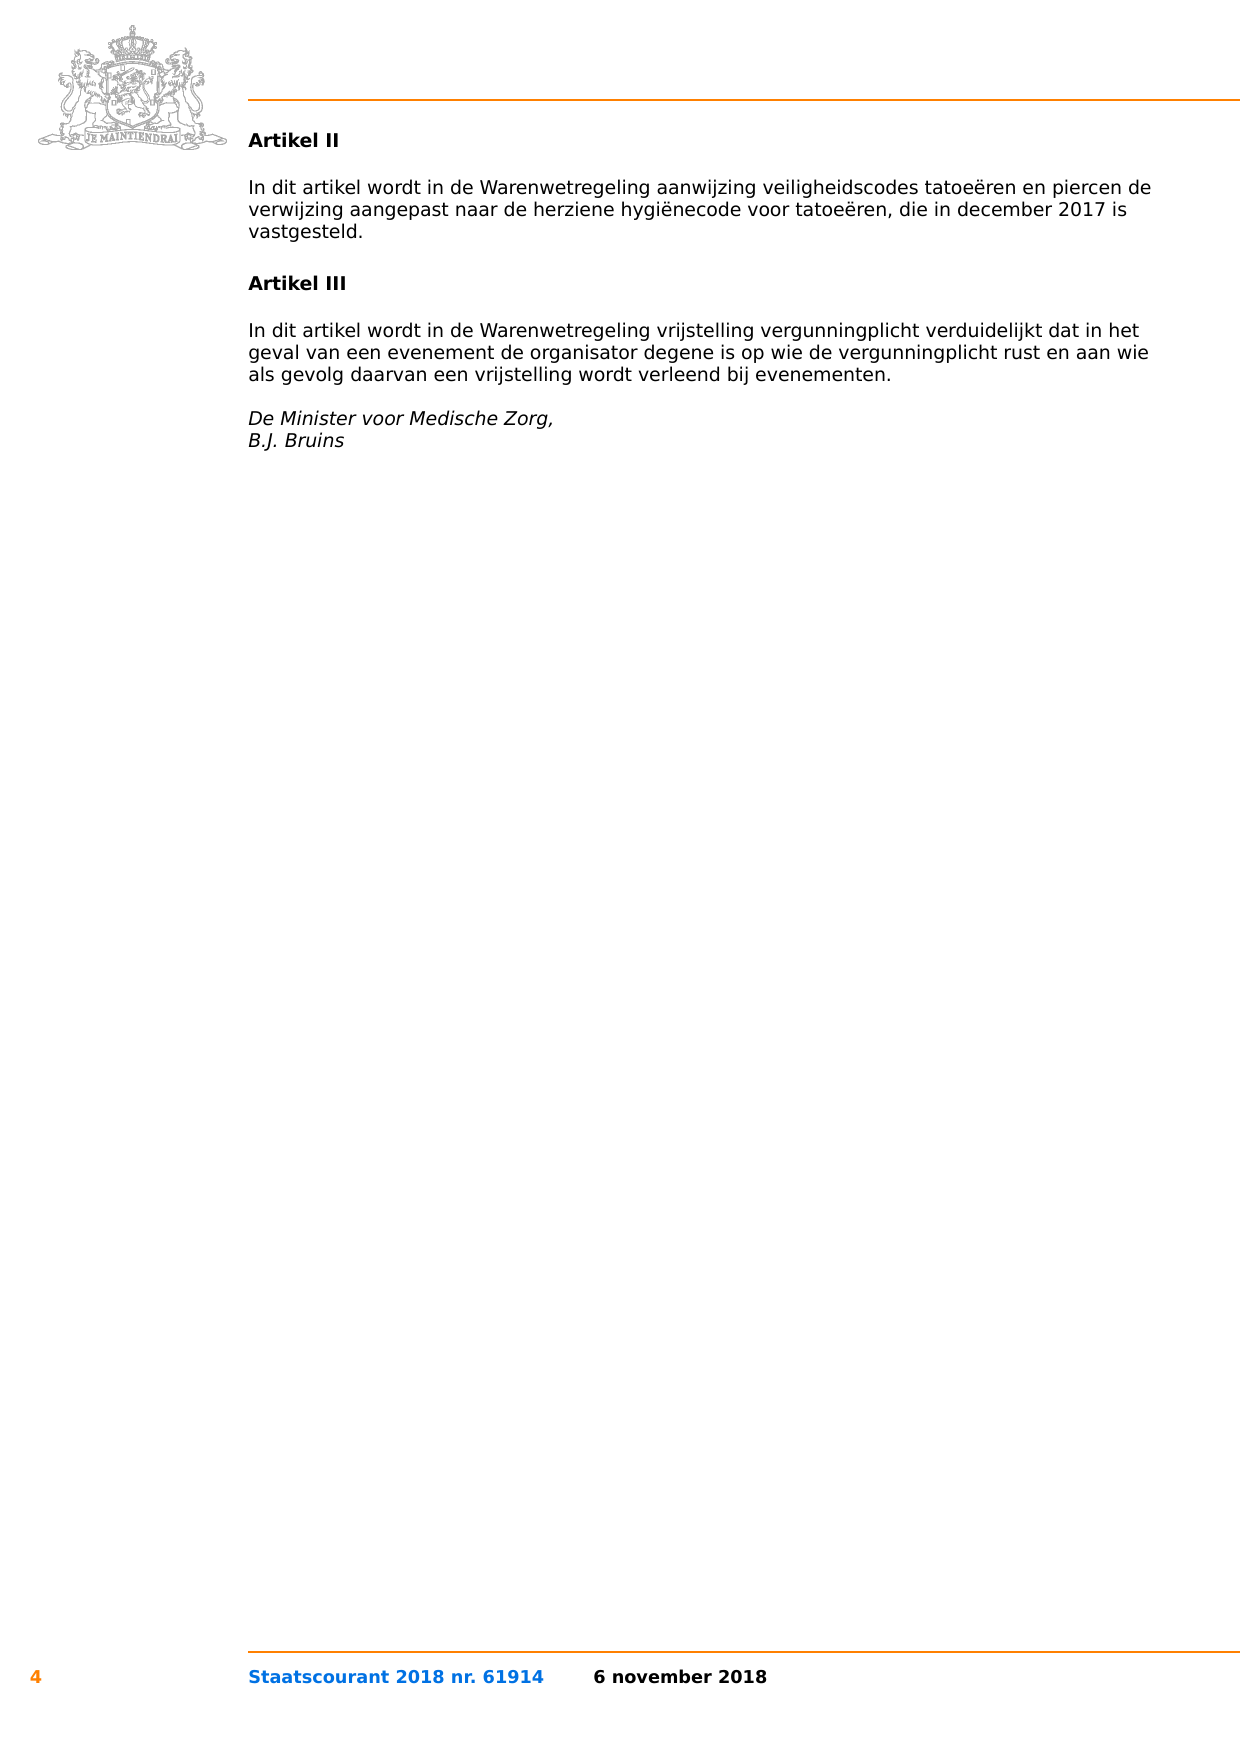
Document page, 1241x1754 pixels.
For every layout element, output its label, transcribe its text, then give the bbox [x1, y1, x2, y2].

text In dit artikel wordt in de Warenwetregeling vrijstelling vergunningplicht verduidelijkt dat in het geval van een evenement de organisator degene is op wie de vergunningplicht rust en aan wie als gevolg daarvan een vrijstelling wordt verleend bij evenementen. [248, 320, 1163, 386]
picture [38, 25, 227, 150]
text De Minister voor Medische Zorg, B.J. Bruins [248, 408, 1163, 452]
subtitle Artikel III [248, 273, 1163, 295]
subtitle Artikel II [248, 130, 1163, 152]
text In dit artikel wordt in de Warenwetregeling aanwijzing veiligheidscodes tatoeëren en piercen de verwijzing aangepast naar de herziene hygiënecode voor tatoeëren, die in december 2017 is vastgesteld. [248, 177, 1163, 243]
